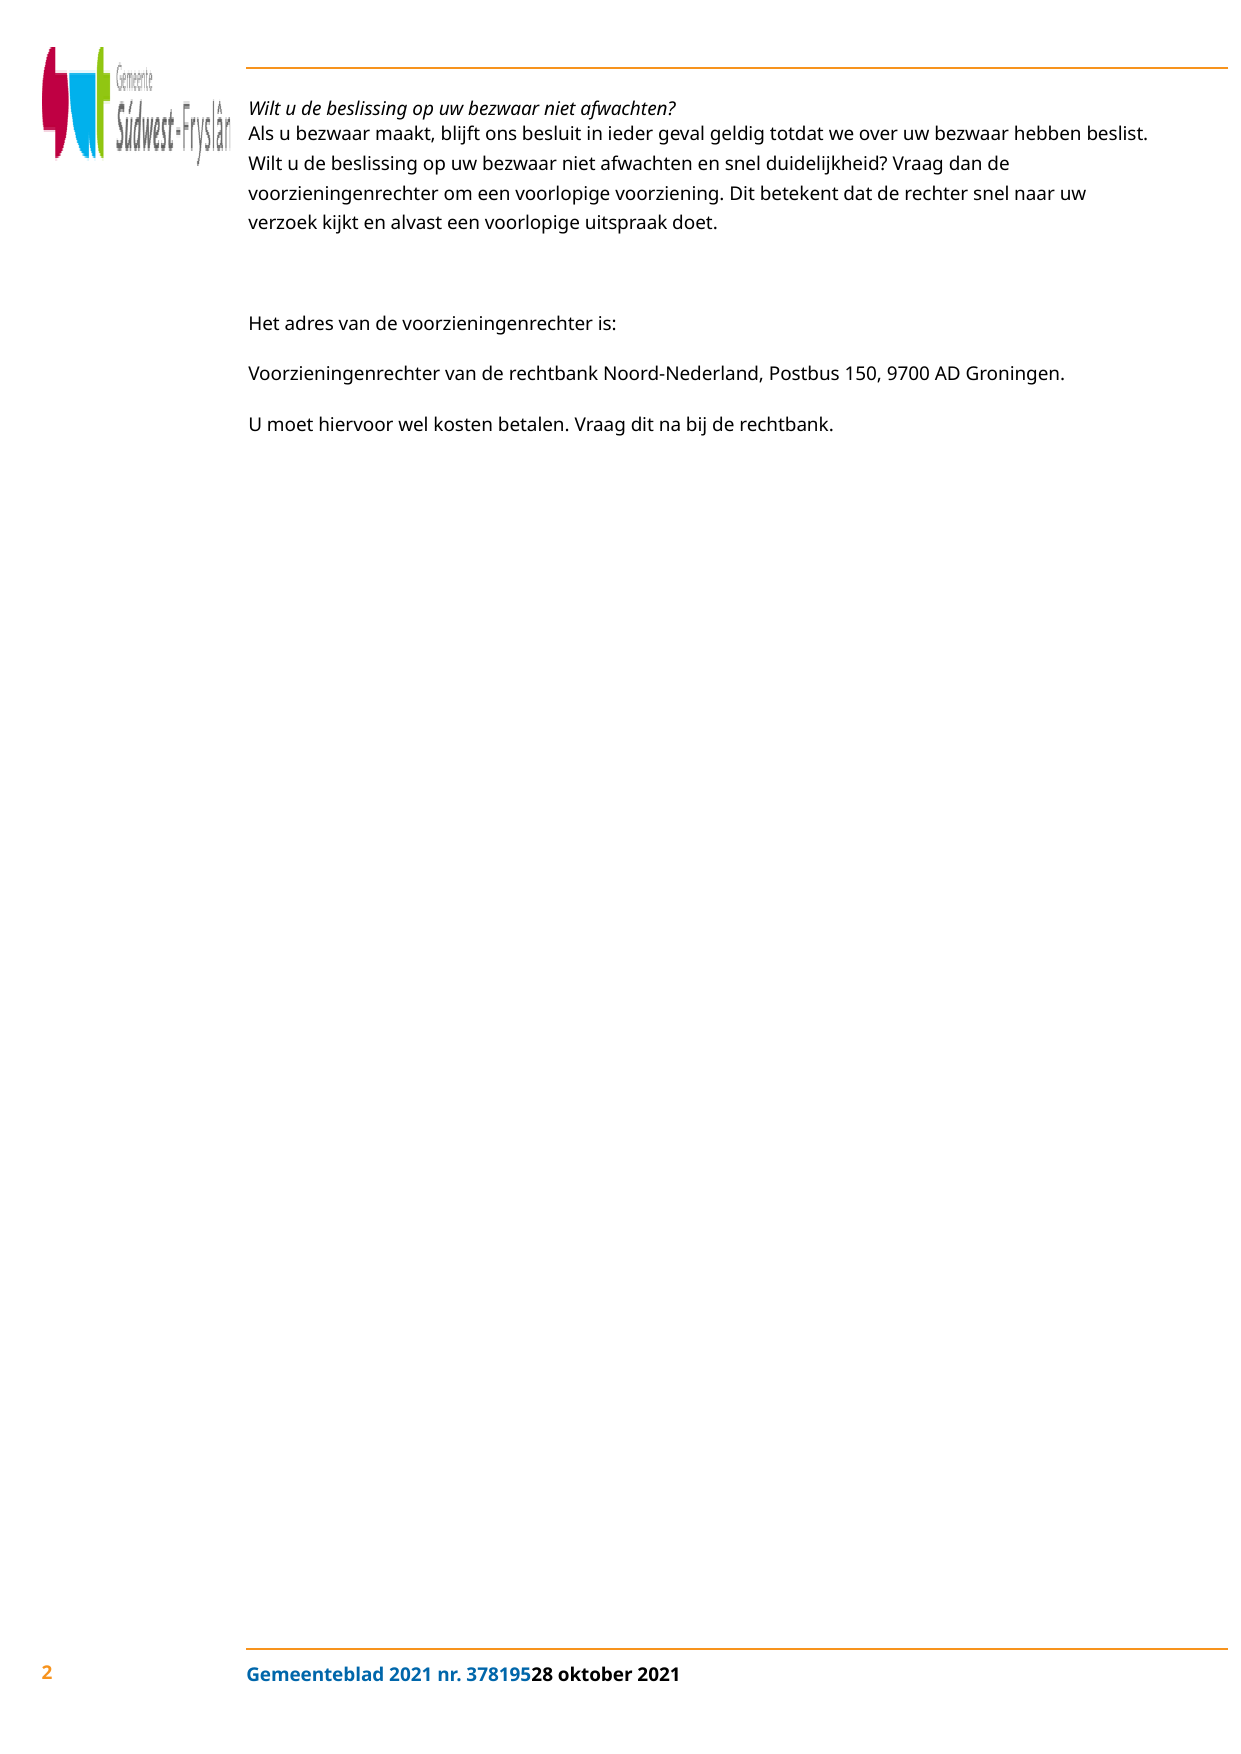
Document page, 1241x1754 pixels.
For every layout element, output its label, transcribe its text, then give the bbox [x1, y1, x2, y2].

text U moet hiervoor wel kosten betalen. Vraag dit na bij de rechtbank. [248, 411, 1152, 437]
text Als u bezwaar maakt, blijft ons besluit in ieder geval geldig totdat we over uw bezwaar hebben beslist. Wilt u de beslissing op uw bezwaar niet afwachten en snel duidelijkheid? Vraag dan de voorzieningenrechter om een voorlopige voorziening. Dit betekent dat de rechter snel naar uw verzoek kijkt en alvast een voorlopige uitspraak doet. [248, 121, 1152, 235]
text Wilt u de beslissing op uw bezwaar niet afwachten? [248, 95, 1152, 121]
text Het adres van de voorzieningenrechter is: [248, 310, 1152, 336]
text Voorzieningenrechter van de rechtbank Noord-Nederland, Postbus 150, 9700 AD Groningen. [248, 361, 1152, 386]
picture [41, 47, 231, 172]
